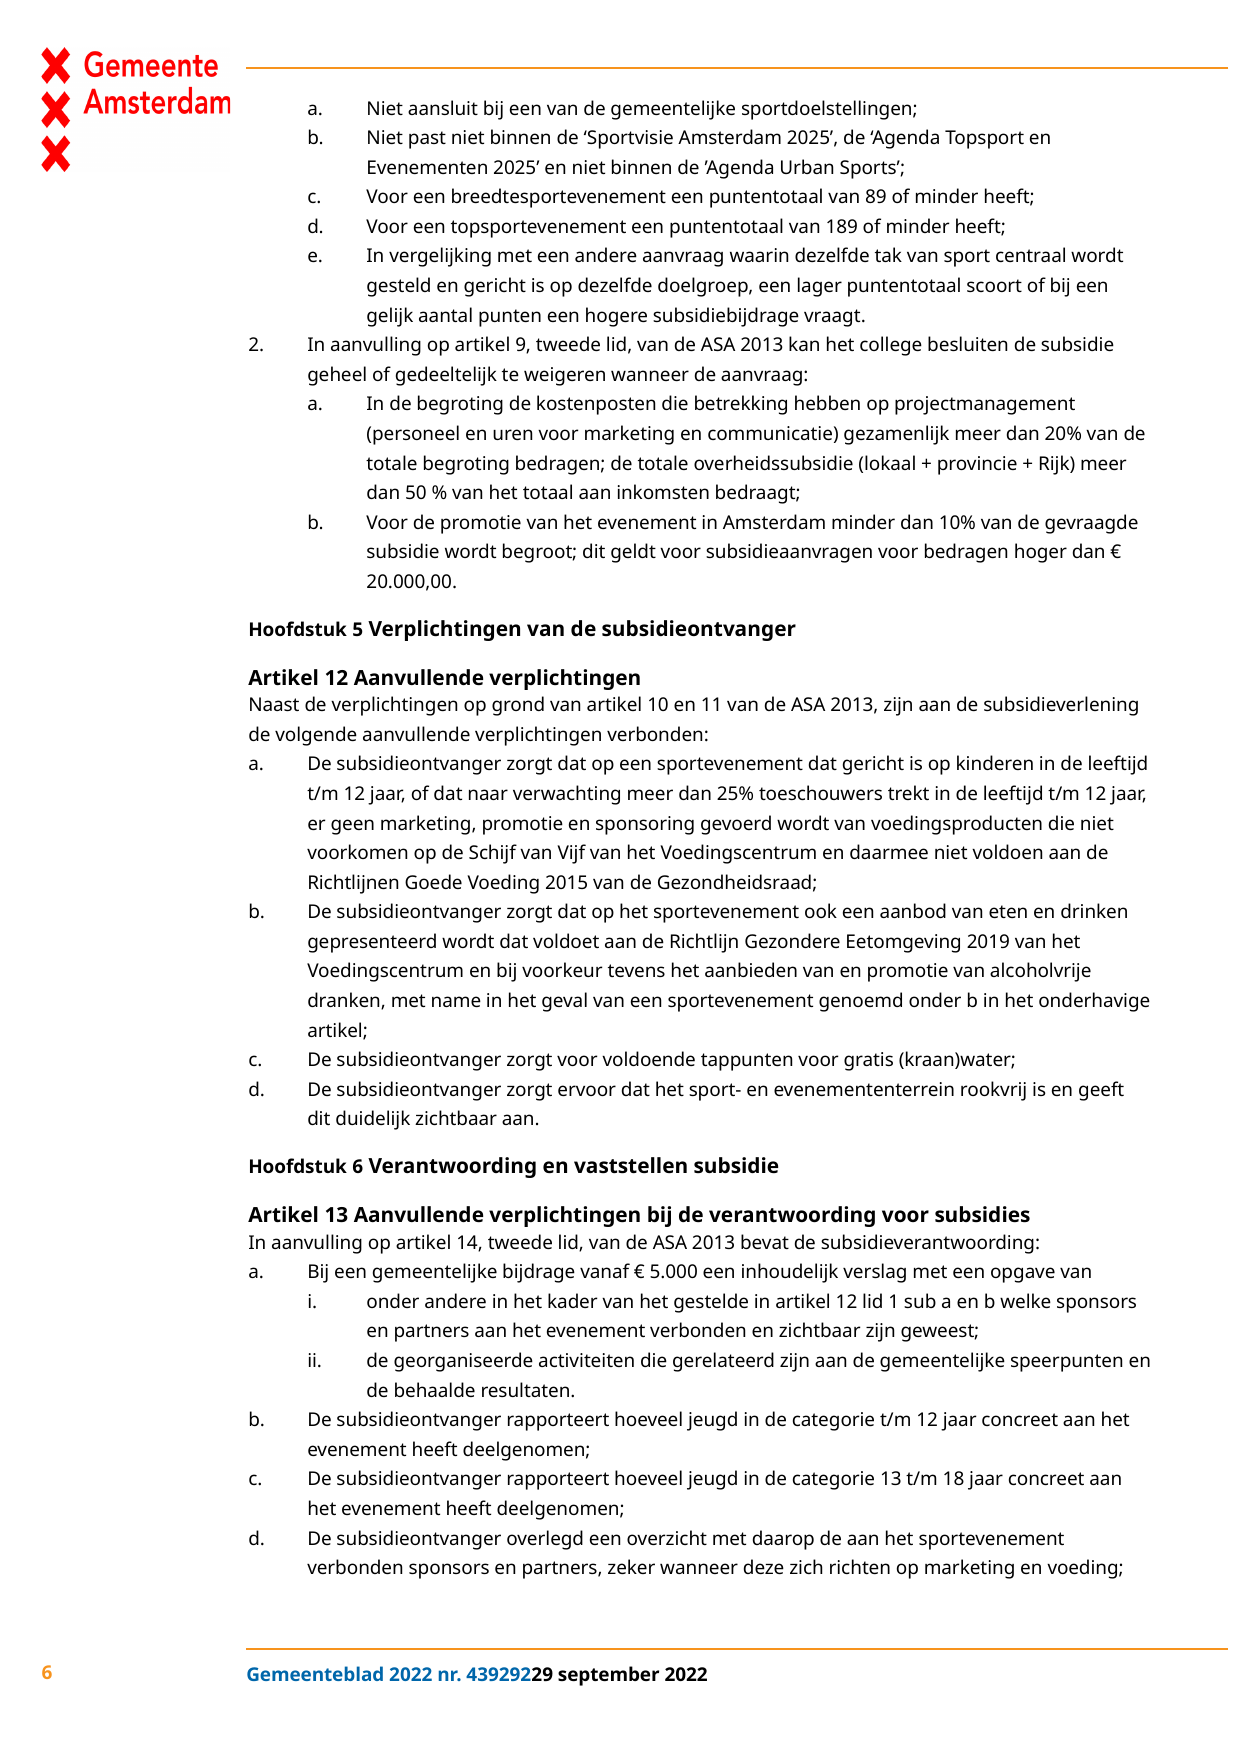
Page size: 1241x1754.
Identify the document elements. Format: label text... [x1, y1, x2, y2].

list In aanvulling op artikel 9, tweede lid, van de ASA 2013 kan het college besluiten de subsidie geheel of gedeeltelijk te weigeren wanneer de aanvraag: [248, 331, 1152, 387]
text Hoofdstuk 6 Verantwoording en vaststellen subsidie [248, 1151, 1152, 1180]
list De subsidieontvanger rapporteert hoeveel jeugd in de categorie t/m 12 jaar concreet aan het evenement heeft deelgenomen; [248, 1406, 1152, 1462]
text In aanvulling op artikel 14, tweede lid, van de ASA 2013 bevat de subsidieverantwoording: [248, 1229, 1152, 1255]
list Voor de promotie van het evenement in Amsterdam minder dan 10% van de gevraagde subsidie wordt begroot; dit geldt voor subsidieaanvragen voor bedragen hoger dan € 20.000,00. [307, 509, 1152, 594]
list De subsidieontvanger zorgt dat op het sportevenement ook een aanbod van eten en drinken gepresenteerd wordt dat voldoet aan de Richtlijn Gezondere Eetomgeving 2019 van het Voedingscentrum en bij voorkeur tevens het aanbieden van en promotie van alcoholvrije dranken, met name in het geval van een sportevenement genoemd onder b in het onderhavige artikel; [248, 898, 1152, 1043]
text Artikel 12 Aanvullende verplichtingen [248, 663, 1152, 691]
list In vergelijking met een andere aanvraag waarin dezelfde tak van sport centraal wordt gesteld en gericht is op dezelfde doelgroep, een lager puntentotaal scoort of bij een gelijk aantal punten een hogere subsidiebijdrage vraagt. [307, 243, 1152, 328]
text Artikel 13 Aanvullende verplichtingen bij de verantwoording voor subsidies [248, 1201, 1152, 1229]
text Hoofdstuk 5 Verplichtingen van de subsidieontvanger [248, 614, 1152, 642]
list De subsidieontvanger overlegd een overzicht met daarop de aan het sportevenement verbonden sponsors en partners, zeker wanneer deze zich richten op marketing en voeding; [248, 1525, 1152, 1580]
list Voor een topsportevenement een puntentotaal van 189 of minder heeft; [307, 213, 1152, 239]
list Niet aansluit bij een van de gemeentelijke sportdoelstellingen; [307, 95, 1152, 121]
list Bij een gemeentelijke bijdrage vanaf € 5.000 een inhoudelijk verslag met een opgave van [248, 1258, 1152, 1284]
list de georganiseerde activiteiten die gerelateerd zijn aan de gemeentelijke speerpunten en de behaalde resultaten. [307, 1347, 1152, 1403]
list Niet past niet binnen de ‘Sportvisie Amsterdam 2025’, de ‘Agenda Topsport en Evenementen 2025’ en niet binnen de ’Agenda Urban Sports’; [307, 124, 1152, 180]
picture [41, 47, 231, 172]
list De subsidieontvanger zorgt dat op een sportevenement dat gericht is op kinderen in de leeftijd t/m 12 jaar, of dat naar verwachting meer dan 25% toeschouwers trekt in de leeftijd t/m 12 jaar, er geen marketing, promotie en sponsoring gevoerd wordt van voedingsproducten die niet voorkomen op de Schijf van Vijf van het Voedingscentrum en daarmee niet voldoen aan de Richtlijnen Goede Voeding 2015 van de Gezondheidsraad; [248, 751, 1152, 895]
list Voor een breedtesportevenement een puntentotaal van 89 of minder heeft; [307, 183, 1152, 209]
list In de begroting de kostenposten die betrekking hebben op projectmanagement (personeel en uren voor marketing en communicatie) gezamenlijk meer dan 20% van de totale begroting bedragen; de totale overheidssubsidie (lokaal + provincie + Rijk) meer dan 50 % van het totaal aan inkomsten bedraagt; [307, 391, 1152, 505]
list De subsidieontvanger rapporteert hoeveel jeugd in de categorie 13 t/m 18 jaar concreet aan het evenement heeft deelgenomen; [248, 1466, 1152, 1521]
text Naast de verplichtingen op grond van artikel 10 en 11 van de ASA 2013, zijn aan de subsidieverlening de volgende aanvullende verplichtingen verbonden: [248, 691, 1152, 747]
list De subsidieontvanger zorgt voor voldoende tappunten voor gratis (kraan)water; [248, 1046, 1152, 1072]
list De subsidieontvanger zorgt ervoor dat het sport- en evenemententerrein rookvrij is en geeft dit duidelijk zichtbaar aan. [248, 1076, 1152, 1131]
list onder andere in het kader van het gestelde in artikel 12 lid 1 sub a en b welke sponsors en partners aan het evenement verbonden en zichtbaar zijn geweest; [307, 1288, 1152, 1343]
